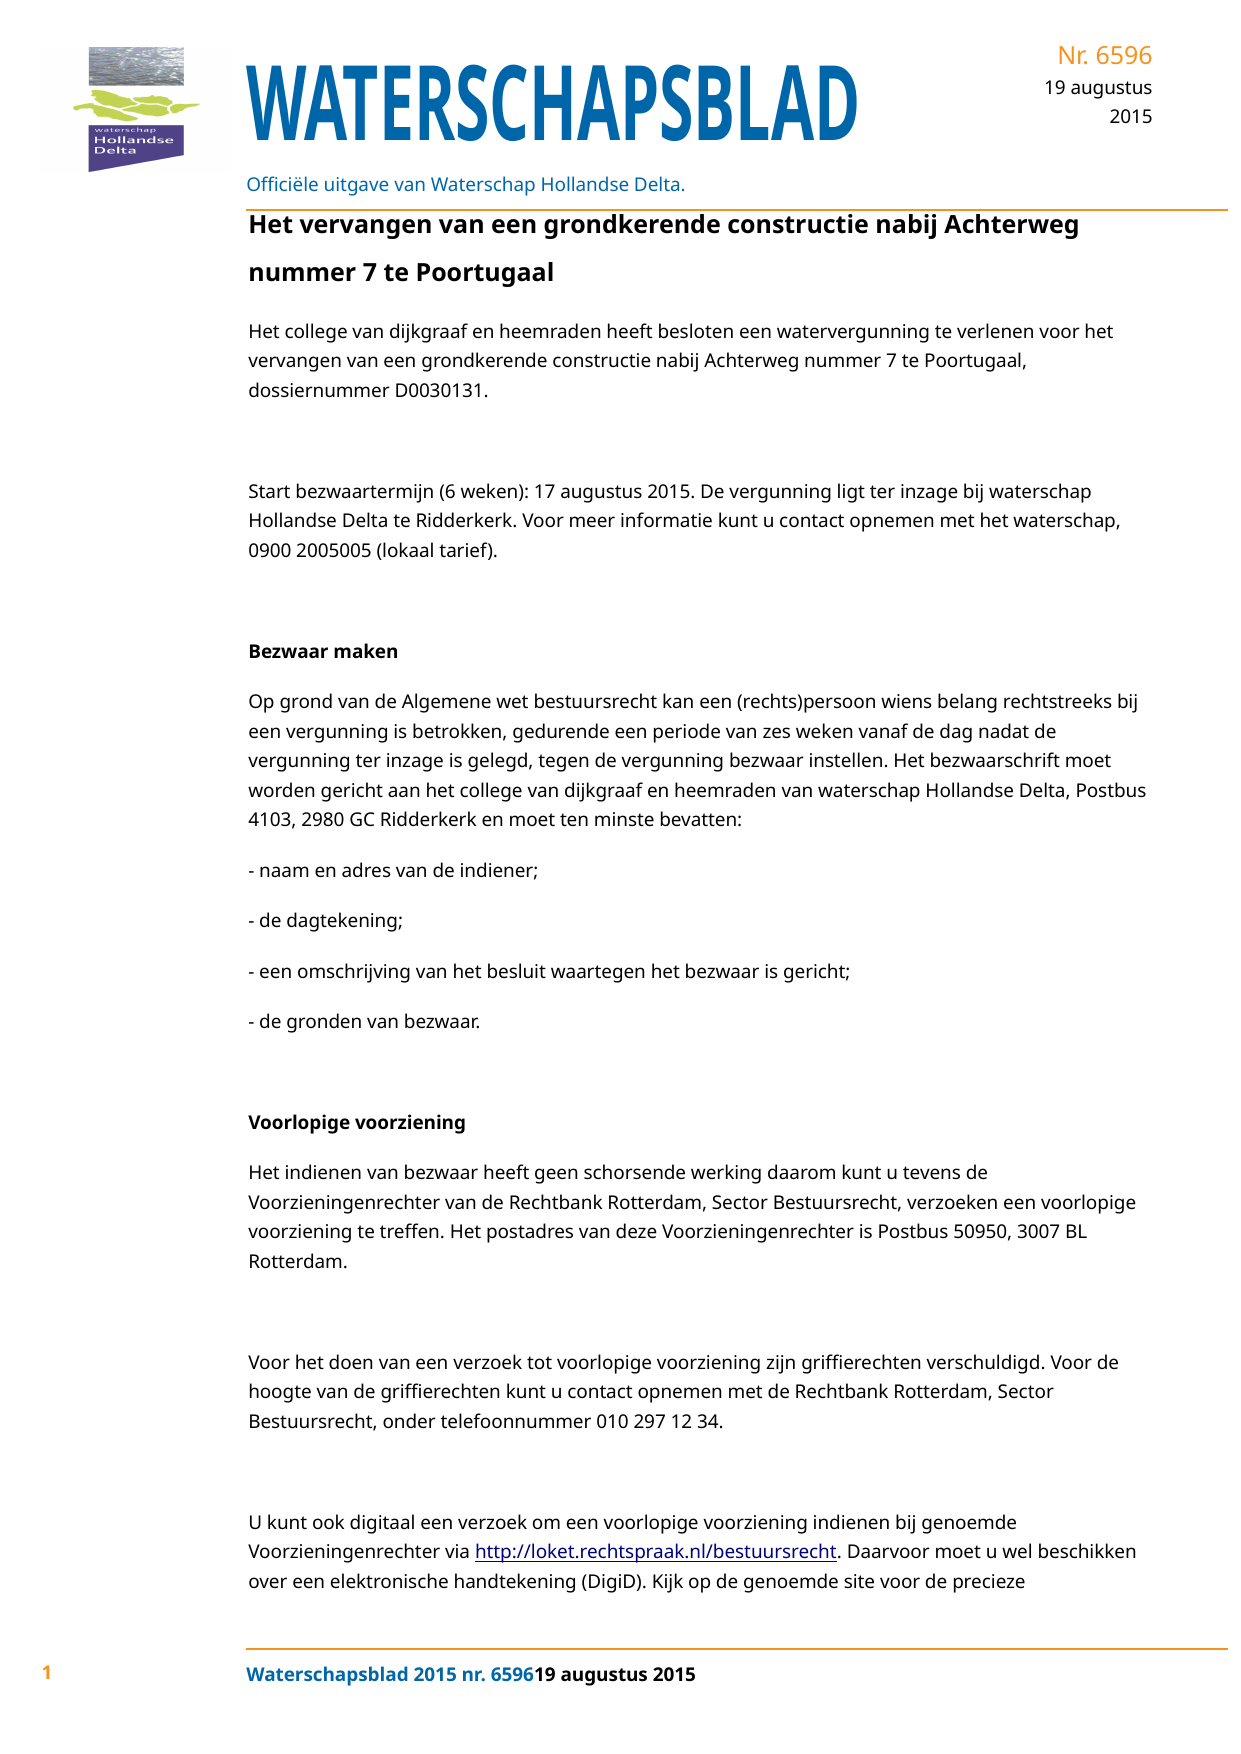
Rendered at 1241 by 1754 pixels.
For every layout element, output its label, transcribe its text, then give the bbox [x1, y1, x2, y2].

text Bezwaar maken [248, 638, 1152, 664]
text - een omschrijving van het besluit waartegen het bezwaar is gericht; [248, 958, 1152, 984]
picture [41, 47, 231, 172]
text U kunt ook digitaal een verzoek om een voorlopige voorziening indienen bij genoemde Voorzieningenrechter via http://loket.rechtspraak.nl/bestuursrecht. Daarvoor moet u wel beschikken over een elektronische handtekening (DigiD). Kijk op de genoemde site voor de precieze [248, 1509, 1152, 1594]
text Op grond van de Algemene wet bestuursrecht kan een (rechts)persoon wiens belang rechtstreeks bij een vergunning is betrokken, gedurende een periode van zes weken vanaf de dag nadat de vergunning ter inzage is gelegd, tegen de vergunning bezwaar instellen. Het bezwaarschrift moet worden gericht aan het college van dijkgraaf en heemraden van waterschap Hollandse Delta, Postbus 4103, 2980 GC Ridderkerk en moet ten minste bevatten: [248, 688, 1152, 832]
text - de gronden van bezwaar. [248, 1008, 1152, 1034]
text Voor het doen van een verzoek tot voorlopige voorziening zijn griffierechten verschuldigd. Voor de hoogte van de griffierechten kunt u contact opnemen met de Rechtbank Rotterdam, Sector Bestuursrecht, onder telefoonnummer 010 297 12 34. [248, 1349, 1152, 1434]
text Start bezwaartermijn (6 weken): 17 augustus 2015. De vergunning ligt ter inzage bij waterschap Hollandse Delta te Ridderkerk. Voor meer informatie kunt u contact opnemen met het waterschap, 0900 2005005 (lokaal tarief). [248, 478, 1152, 563]
text - naam en adres van de indiener; [248, 857, 1152, 883]
text Het vervangen van een grondkerende constructie nabij Achterweg nummer 7 te Poortugaal [248, 211, 1152, 288]
text Voorlopige voorziening [248, 1109, 1152, 1135]
text Het indienen van bezwaar heeft geen schorsende werking daarom kunt u tevens de Voorzieningenrechter van de Rechtbank Rotterdam, Sector Bestuursrecht, verzoeken een voorlopige voorziening te treffen. Het postadres van deze Voorzieningenrechter is Postbus 50950, 3007 BL Rotterdam. [248, 1159, 1152, 1274]
text Het college van dijkgraaf en heemraden heeft besloten een watervergunning te verlenen voor het vervangen van een grondkerende constructie nabij Achterweg nummer 7 te Poortugaal, dossiernummer D0030131. [248, 318, 1152, 403]
text - de dagtekening; [248, 907, 1152, 933]
